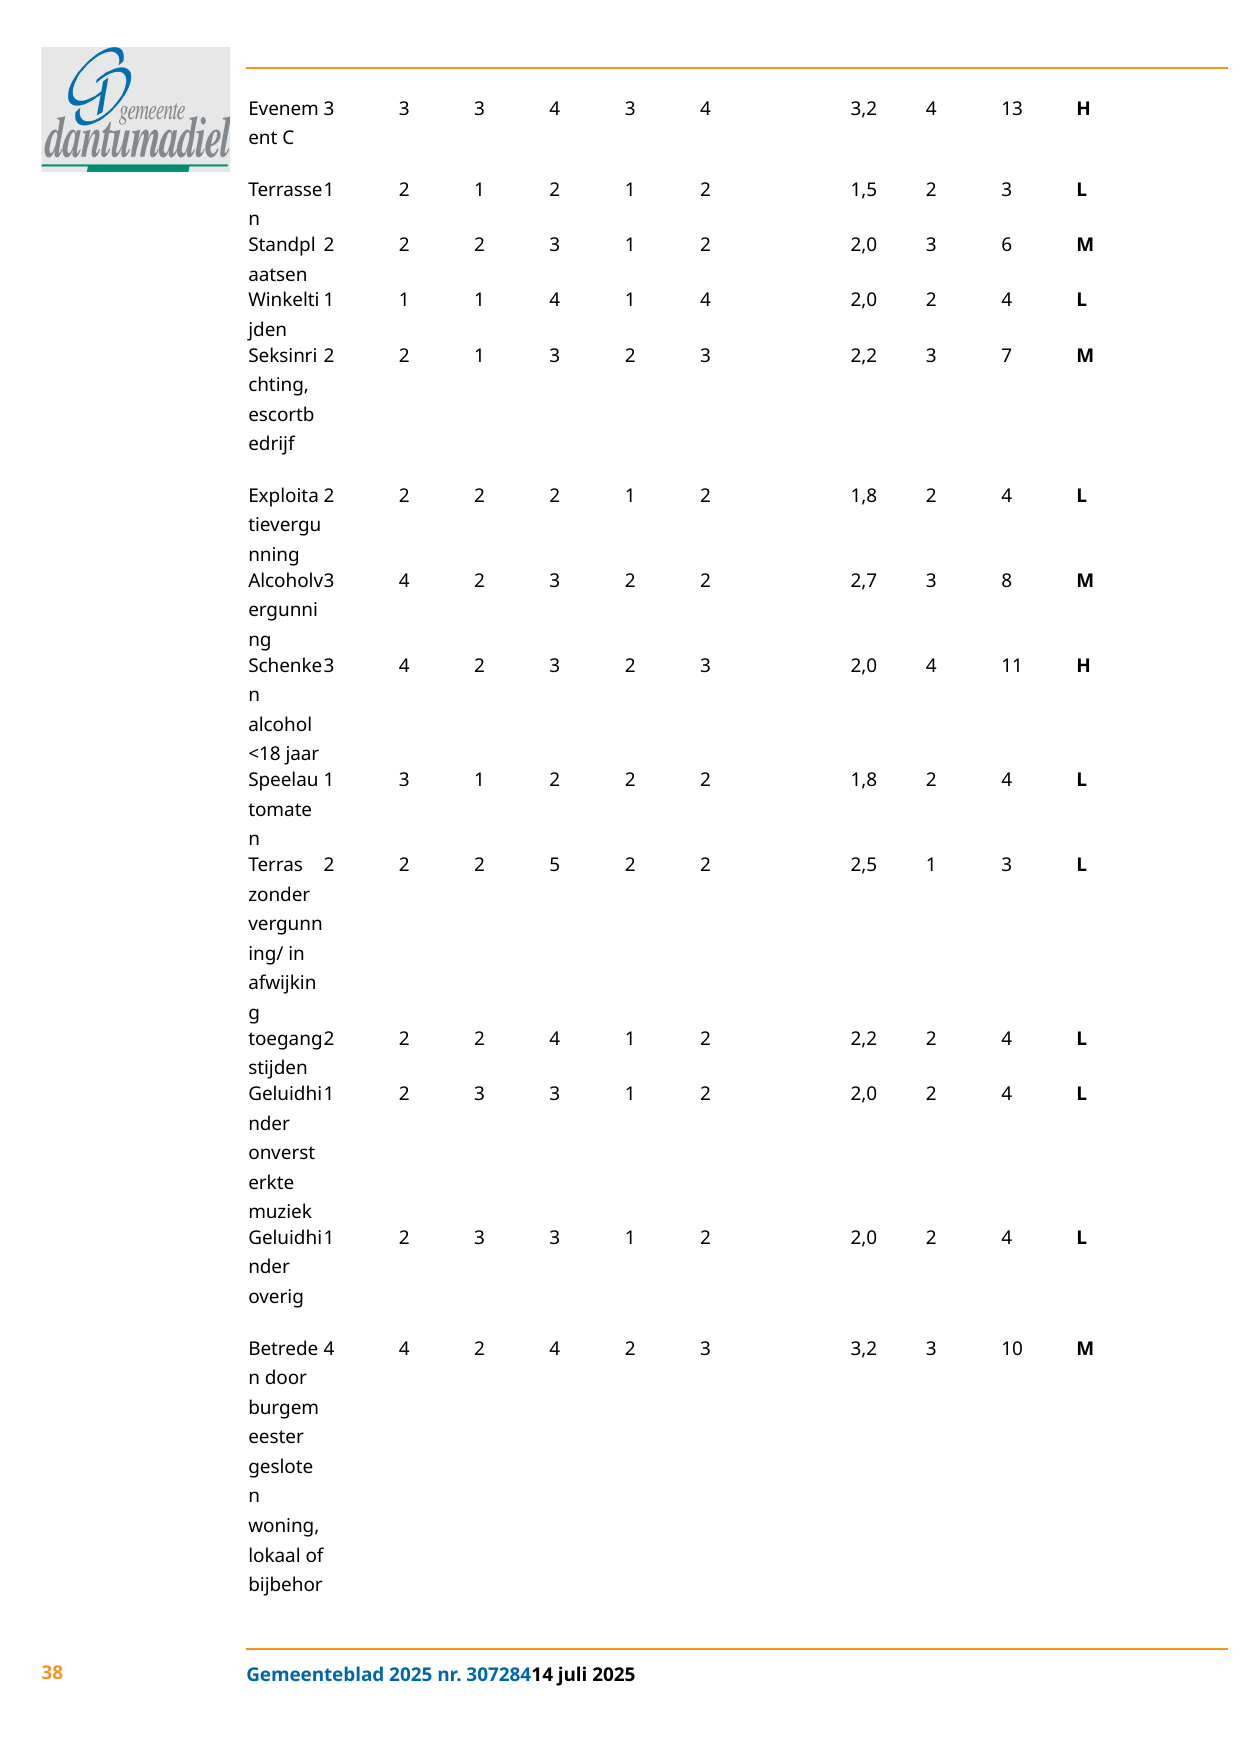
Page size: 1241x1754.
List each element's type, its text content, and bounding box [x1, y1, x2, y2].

table_cell 3 [1001, 176, 1076, 231]
table_cell 3 [399, 95, 474, 150]
table_cell 3 [549, 567, 624, 652]
table_cell L [1076, 1224, 1152, 1309]
table_cell 3 [549, 1224, 624, 1309]
table_cell 3 [399, 766, 474, 851]
table_cell 4 [1001, 1224, 1076, 1309]
table_cell 3 [474, 1224, 549, 1309]
table_cell 2 [926, 1224, 1001, 1309]
table_cell Winkeltijden [248, 286, 323, 342]
table_cell 7 [1001, 342, 1076, 456]
table_cell [700, 150, 775, 176]
table_cell [775, 1025, 850, 1080]
table_cell [926, 150, 1001, 176]
table_cell 2 [474, 851, 549, 1025]
table_cell Betreden door burgemeester gesloten woning, lokaal of bijbehor [248, 1335, 323, 1597]
table_cell [1001, 456, 1076, 482]
table_cell 2 [323, 1025, 398, 1080]
table_cell M [1076, 342, 1152, 456]
table_cell 13 [1001, 95, 1076, 150]
table_cell [775, 1080, 850, 1224]
table_cell 3 [549, 231, 624, 286]
table_cell 2,2 [850, 342, 926, 456]
table_cell 2 [700, 231, 775, 286]
table_cell H [1076, 95, 1152, 150]
table_cell 1 [474, 286, 549, 342]
table_cell L [1076, 851, 1152, 1025]
table_cell [775, 95, 850, 150]
table_cell 1 [625, 482, 700, 567]
table_cell 4 [700, 286, 775, 342]
table_cell 2 [926, 766, 1001, 851]
table_cell 3 [625, 95, 700, 150]
table_cell 2 [625, 652, 700, 766]
table_cell 2 [700, 176, 775, 231]
table_cell 1 [625, 1080, 700, 1224]
table_cell [775, 286, 850, 342]
table_cell L [1076, 176, 1152, 231]
table_cell 2 [323, 851, 398, 1025]
table_cell [474, 1309, 549, 1335]
table_cell [700, 1309, 775, 1335]
table_cell 4 [1001, 1080, 1076, 1224]
table_cell [775, 652, 850, 766]
table_cell 1 [625, 1224, 700, 1309]
table_cell [926, 456, 1001, 482]
table_cell 4 [926, 652, 1001, 766]
table_cell 2 [323, 482, 398, 567]
table_cell 3 [323, 567, 398, 652]
table_cell 1 [474, 342, 549, 456]
table_cell [248, 150, 323, 176]
table_cell 4 [549, 95, 624, 150]
table_cell [323, 150, 398, 176]
table_cell 2 [700, 567, 775, 652]
table_cell 2 [399, 1080, 474, 1224]
table_cell 2 [926, 482, 1001, 567]
table_cell 3 [700, 652, 775, 766]
table_cell 2 [399, 851, 474, 1025]
table_cell L [1076, 766, 1152, 851]
table_cell 3 [323, 652, 398, 766]
table_cell [1076, 150, 1152, 176]
table_cell H [1076, 652, 1152, 766]
table_cell 2 [474, 1335, 549, 1597]
table_cell [775, 567, 850, 652]
table_cell [775, 1224, 850, 1309]
table_cell 2 [700, 482, 775, 567]
table_cell [700, 456, 775, 482]
table_cell 1 [399, 286, 474, 342]
table_cell 2 [700, 1224, 775, 1309]
table_cell 2 [625, 1335, 700, 1597]
table_cell [549, 150, 624, 176]
table_cell [775, 1335, 850, 1597]
table_cell 1,8 [850, 766, 926, 851]
table_cell [399, 1309, 474, 1335]
table_cell [1001, 150, 1076, 176]
table_cell 3 [474, 95, 549, 150]
table_cell [775, 231, 850, 286]
table_cell Schenken alcohol <18 jaar [248, 652, 323, 766]
table_cell toegangstijden [248, 1025, 323, 1080]
table_cell 2 [474, 482, 549, 567]
table_cell 2 [625, 567, 700, 652]
table_cell [248, 456, 323, 482]
table_cell 3 [926, 231, 1001, 286]
picture [41, 47, 231, 172]
table_cell 3 [549, 342, 624, 456]
table_cell 2 [926, 1025, 1001, 1080]
table_cell 3,2 [850, 95, 926, 150]
table_cell [775, 150, 850, 176]
table_cell 4 [549, 1335, 624, 1597]
table_cell 4 [549, 286, 624, 342]
table_cell 1 [323, 286, 398, 342]
table_cell 2 [474, 567, 549, 652]
table_cell 3 [549, 1080, 624, 1224]
table_cell Terrassen [248, 176, 323, 231]
table_cell 2 [625, 342, 700, 456]
table_cell M [1076, 1335, 1152, 1597]
table_cell [248, 1309, 323, 1335]
table_cell L [1076, 1080, 1152, 1224]
table_cell 2,0 [850, 231, 926, 286]
table_cell 1 [323, 1080, 398, 1224]
table_cell 4 [549, 1025, 624, 1080]
table_cell 1 [474, 766, 549, 851]
table_cell [775, 851, 850, 1025]
table_cell 2 [399, 1025, 474, 1080]
table_cell 4 [1001, 482, 1076, 567]
table_cell [775, 456, 850, 482]
table_cell 1 [926, 851, 1001, 1025]
table_cell 3 [926, 1335, 1001, 1597]
table_cell 11 [1001, 652, 1076, 766]
table_cell 2 [926, 176, 1001, 231]
table_cell Speelautomaten [248, 766, 323, 851]
table_cell 2 [399, 342, 474, 456]
table_cell [474, 456, 549, 482]
table_cell 3 [926, 567, 1001, 652]
table_cell 2 [474, 652, 549, 766]
table_cell [850, 150, 926, 176]
table_cell 1 [323, 766, 398, 851]
table_cell 4 [1001, 286, 1076, 342]
table_cell [549, 1309, 624, 1335]
table_cell 4 [399, 652, 474, 766]
table_cell 2,0 [850, 1224, 926, 1309]
table_cell 8 [1001, 567, 1076, 652]
table_cell 1 [625, 1025, 700, 1080]
table_cell 2,2 [850, 1025, 926, 1080]
table_cell 4 [1001, 766, 1076, 851]
table_cell 2 [549, 482, 624, 567]
table_cell 1 [625, 176, 700, 231]
table_cell L [1076, 482, 1152, 567]
table_cell 3 [700, 342, 775, 456]
table_cell 2 [625, 851, 700, 1025]
table_cell 2,0 [850, 286, 926, 342]
table_cell 3 [549, 652, 624, 766]
table_cell 2 [700, 1080, 775, 1224]
table_cell Terras zonder vergunning/ in afwijking [248, 851, 323, 1025]
table_cell Seksinrichting, escortbedrijf [248, 342, 323, 456]
table_cell 4 [926, 95, 1001, 150]
table_cell [625, 456, 700, 482]
table_cell 2 [474, 231, 549, 286]
table_cell 1 [323, 1224, 398, 1309]
table_cell 2 [399, 231, 474, 286]
table_cell 2 [549, 766, 624, 851]
table_cell 4 [399, 1335, 474, 1597]
table_cell 2 [323, 342, 398, 456]
table_cell 1 [625, 231, 700, 286]
table_cell L [1076, 1025, 1152, 1080]
table_cell [474, 150, 549, 176]
table_cell 1 [323, 176, 398, 231]
table_cell [1076, 1309, 1152, 1335]
table_cell 1,8 [850, 482, 926, 567]
table_cell 4 [323, 1335, 398, 1597]
table_cell [775, 176, 850, 231]
table_cell 2 [625, 766, 700, 851]
table_cell 2 [700, 851, 775, 1025]
table_cell [323, 456, 398, 482]
table_cell [1001, 1309, 1076, 1335]
table_cell 2 [399, 176, 474, 231]
table_cell Exploitatievergunning [248, 482, 323, 567]
table_cell 1,5 [850, 176, 926, 231]
table_cell 3 [1001, 851, 1076, 1025]
table_cell 4 [399, 567, 474, 652]
table_cell Geluidhinder overig [248, 1224, 323, 1309]
table_cell 2 [549, 176, 624, 231]
table_cell [775, 342, 850, 456]
table_cell [549, 456, 624, 482]
table_cell [625, 150, 700, 176]
table_cell 2 [926, 286, 1001, 342]
table_cell 2 [399, 482, 474, 567]
table_cell [399, 456, 474, 482]
table_cell [399, 150, 474, 176]
table_cell 3 [474, 1080, 549, 1224]
table_cell 2 [323, 231, 398, 286]
table_cell [775, 482, 850, 567]
table_cell 4 [700, 95, 775, 150]
table_cell 5 [549, 851, 624, 1025]
table_cell Alcoholvergunning [248, 567, 323, 652]
table_cell 1 [474, 176, 549, 231]
table_cell 2 [474, 1025, 549, 1080]
table_cell 3 [926, 342, 1001, 456]
table_cell Standplaatsen [248, 231, 323, 286]
table_cell [775, 766, 850, 851]
table_cell [775, 1309, 850, 1335]
table_cell [625, 1309, 700, 1335]
table_cell M [1076, 567, 1152, 652]
table_cell 2,0 [850, 1080, 926, 1224]
table_cell 2 [700, 766, 775, 851]
table_cell [926, 1309, 1001, 1335]
table_cell [1076, 456, 1152, 482]
table_cell M [1076, 231, 1152, 286]
table_cell [323, 1309, 398, 1335]
table_cell 4 [1001, 1025, 1076, 1080]
table_cell 2,7 [850, 567, 926, 652]
table_cell 3 [323, 95, 398, 150]
table_cell 2 [700, 1025, 775, 1080]
table_cell 1 [625, 286, 700, 342]
table_cell [850, 456, 926, 482]
table_cell 10 [1001, 1335, 1076, 1597]
table_cell L [1076, 286, 1152, 342]
table_cell 2 [926, 1080, 1001, 1224]
table_cell 3 [700, 1335, 775, 1597]
table_cell Geluidhinder onversterkte muziek [248, 1080, 323, 1224]
table_cell 3,2 [850, 1335, 926, 1597]
table_cell [850, 1309, 926, 1335]
table_cell 2,0 [850, 652, 926, 766]
table_cell 2 [399, 1224, 474, 1309]
table_cell 2,5 [850, 851, 926, 1025]
table_cell Evenement C [248, 95, 323, 150]
table_cell 6 [1001, 231, 1076, 286]
